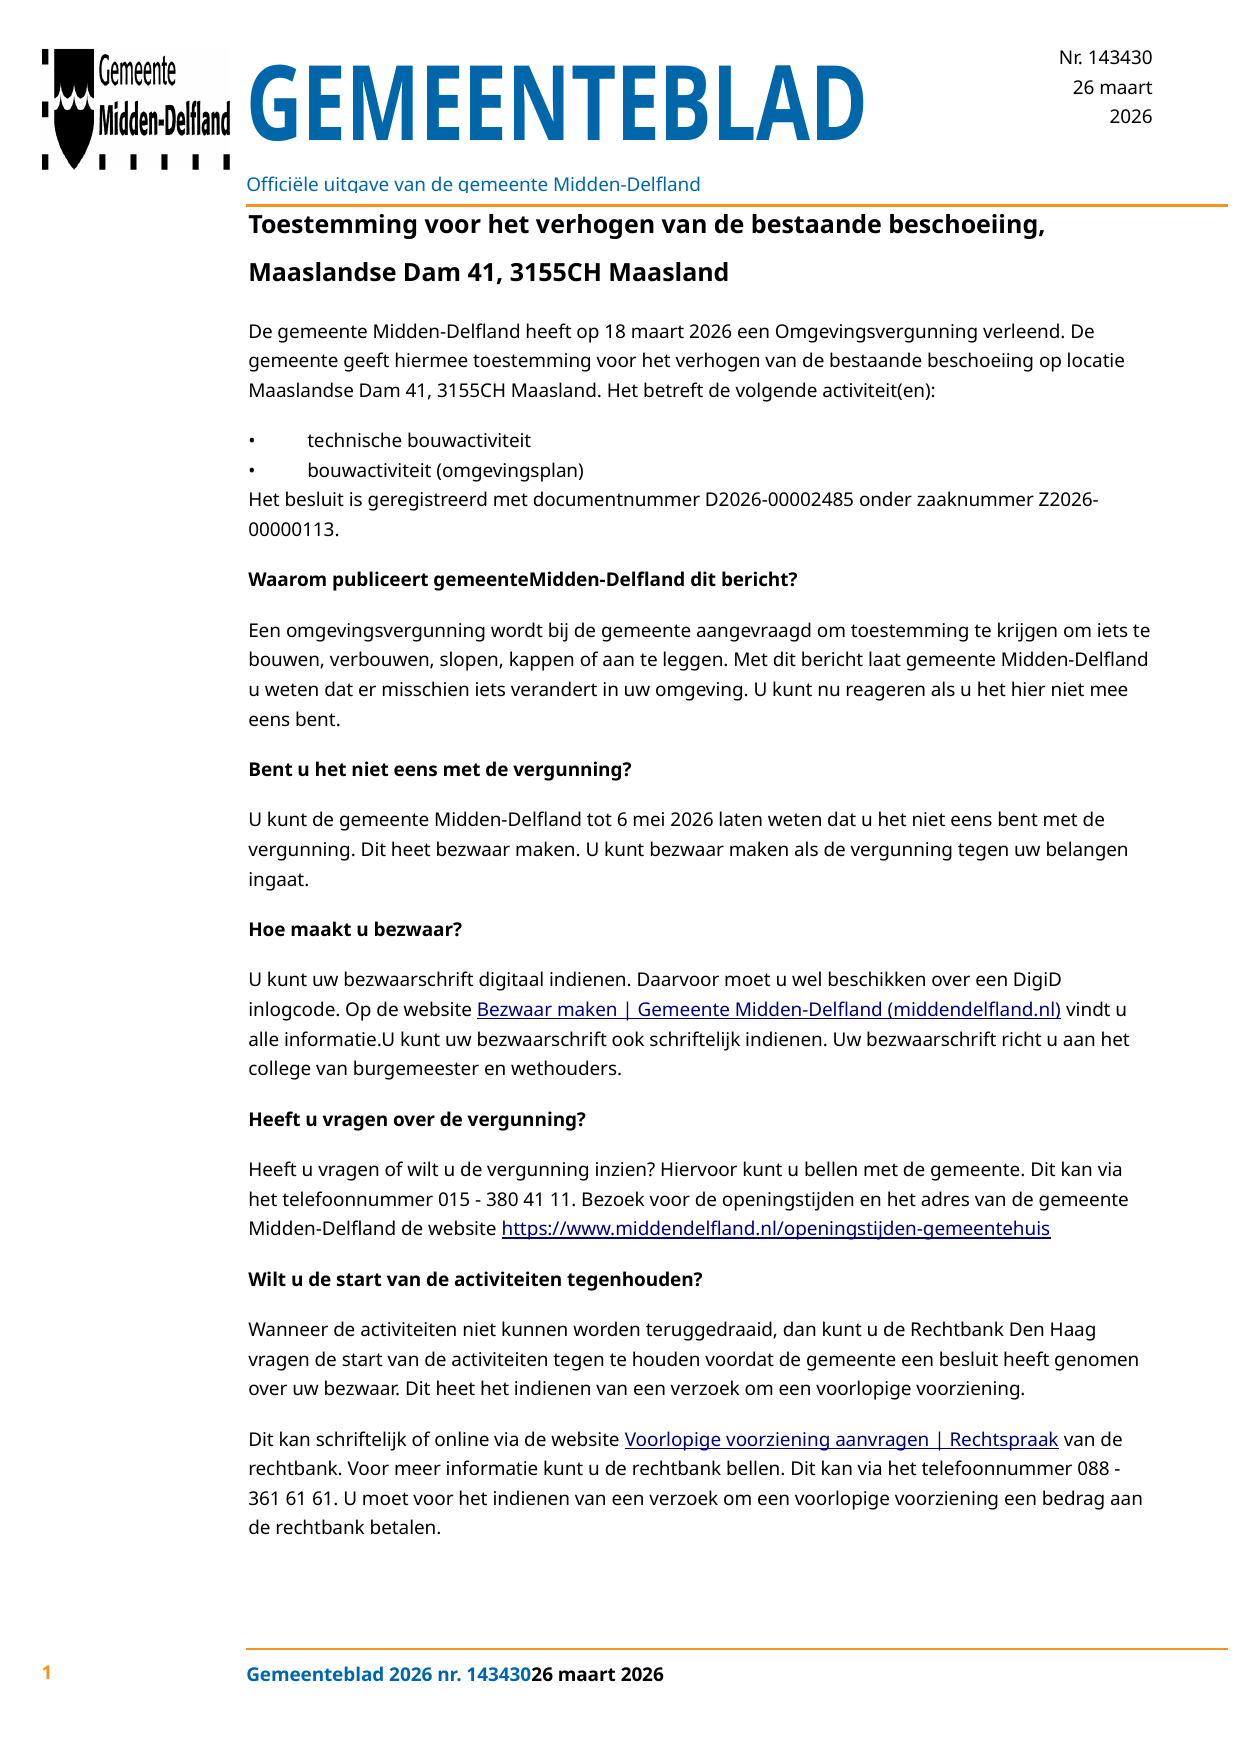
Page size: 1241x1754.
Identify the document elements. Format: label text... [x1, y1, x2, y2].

list bouwactiviteit (omgevingsplan) [248, 457, 1152, 483]
text Wanneer de activiteiten niet kunnen worden teruggedraaid, dan kunt u de Rechtbank Den Haag vragen de start van de activiteiten tegen te houden voordat de gemeente een besluit heeft genomen over uw bezwaar. Dit heet het indienen van een verzoek om een voorlopige voorziening. [248, 1316, 1152, 1401]
text Toestemming voor het verhogen van de bestaande beschoeiing, Maaslandse Dam 41, 3155CH Maasland [248, 207, 1152, 288]
text Bent u het niet eens met de vergunning? [248, 756, 1152, 782]
text Heeft u vragen of wilt u de vergunning inzien? Hiervoor kunt u bellen met de gemeente. Dit kan via het telefoonnummer 015 - 380 41 11. Bezoek voor de openingstijden en het adres van de gemeente Midden-Delfland de website https://www.middendelfland.nl/openingstijden-gemeentehuis [248, 1156, 1152, 1241]
text Een omgevingsvergunning wordt bij de gemeente aangevraagd om toestemming te krijgen om iets te bouwen, verbouwen, slopen, kappen of aan te leggen. Met dit bericht laat gemeente Midden-Delfland u weten dat er misschien iets verandert in uw omgeving. U kunt nu reageren als u het hier niet mee eens bent. [248, 617, 1152, 732]
text Heeft u vragen over de vergunning? [248, 1106, 1152, 1132]
picture [41, 47, 231, 172]
text De gemeente Midden-Delfland heeft op 18 maart 2026 een Omgevingsvergunning verleend. De gemeente geeft hiermee toestemming voor het verhogen van de bestaande beschoeiing op locatie Maaslandse Dam 41, 3155CH Maasland. Het betreft de volgende activiteit(en): [248, 318, 1152, 403]
text Dit kan schriftelijk of online via de website Voorlopige voorziening aanvragen | Rechtspraak van de rechtbank. Voor meer informatie kunt u de rechtbank bellen. Dit kan via het telefoonnummer 088 - 361 61 61. U moet voor het indienen van een verzoek om een voorlopige voorziening een bedrag aan de rechtbank betalen. [248, 1426, 1152, 1540]
text Wilt u de start van de activiteiten tegenhouden? [248, 1266, 1152, 1292]
text Hoe maakt u bezwaar? [248, 916, 1152, 942]
list technische bouwactiviteit [248, 427, 1152, 453]
text Waarom publiceert gemeenteMidden-Delfland dit bericht? [248, 567, 1152, 592]
text U kunt uw bezwaarschrift digitaal indienen. Daarvoor moet u wel beschikken over een DigiD inlogcode. Op de website Bezwaar maken | Gemeente Midden-Delfland (middendelfland.nl) vindt u alle informatie.U kunt uw bezwaarschrift ook schriftelijk indienen. Uw bezwaarschrift richt u aan het college van burgemeester en wethouders. [248, 967, 1152, 1081]
text Het besluit is geregistreerd met documentnummer D2026-00002485 onder zaaknummer Z2026-00000113. [248, 487, 1152, 542]
text U kunt de gemeente Midden-Delfland tot 6 mei 2026 laten weten dat u het niet eens bent met de vergunning. Dit heet bezwaar maken. U kunt bezwaar maken als de vergunning tegen uw belangen ingaat. [248, 807, 1152, 892]
